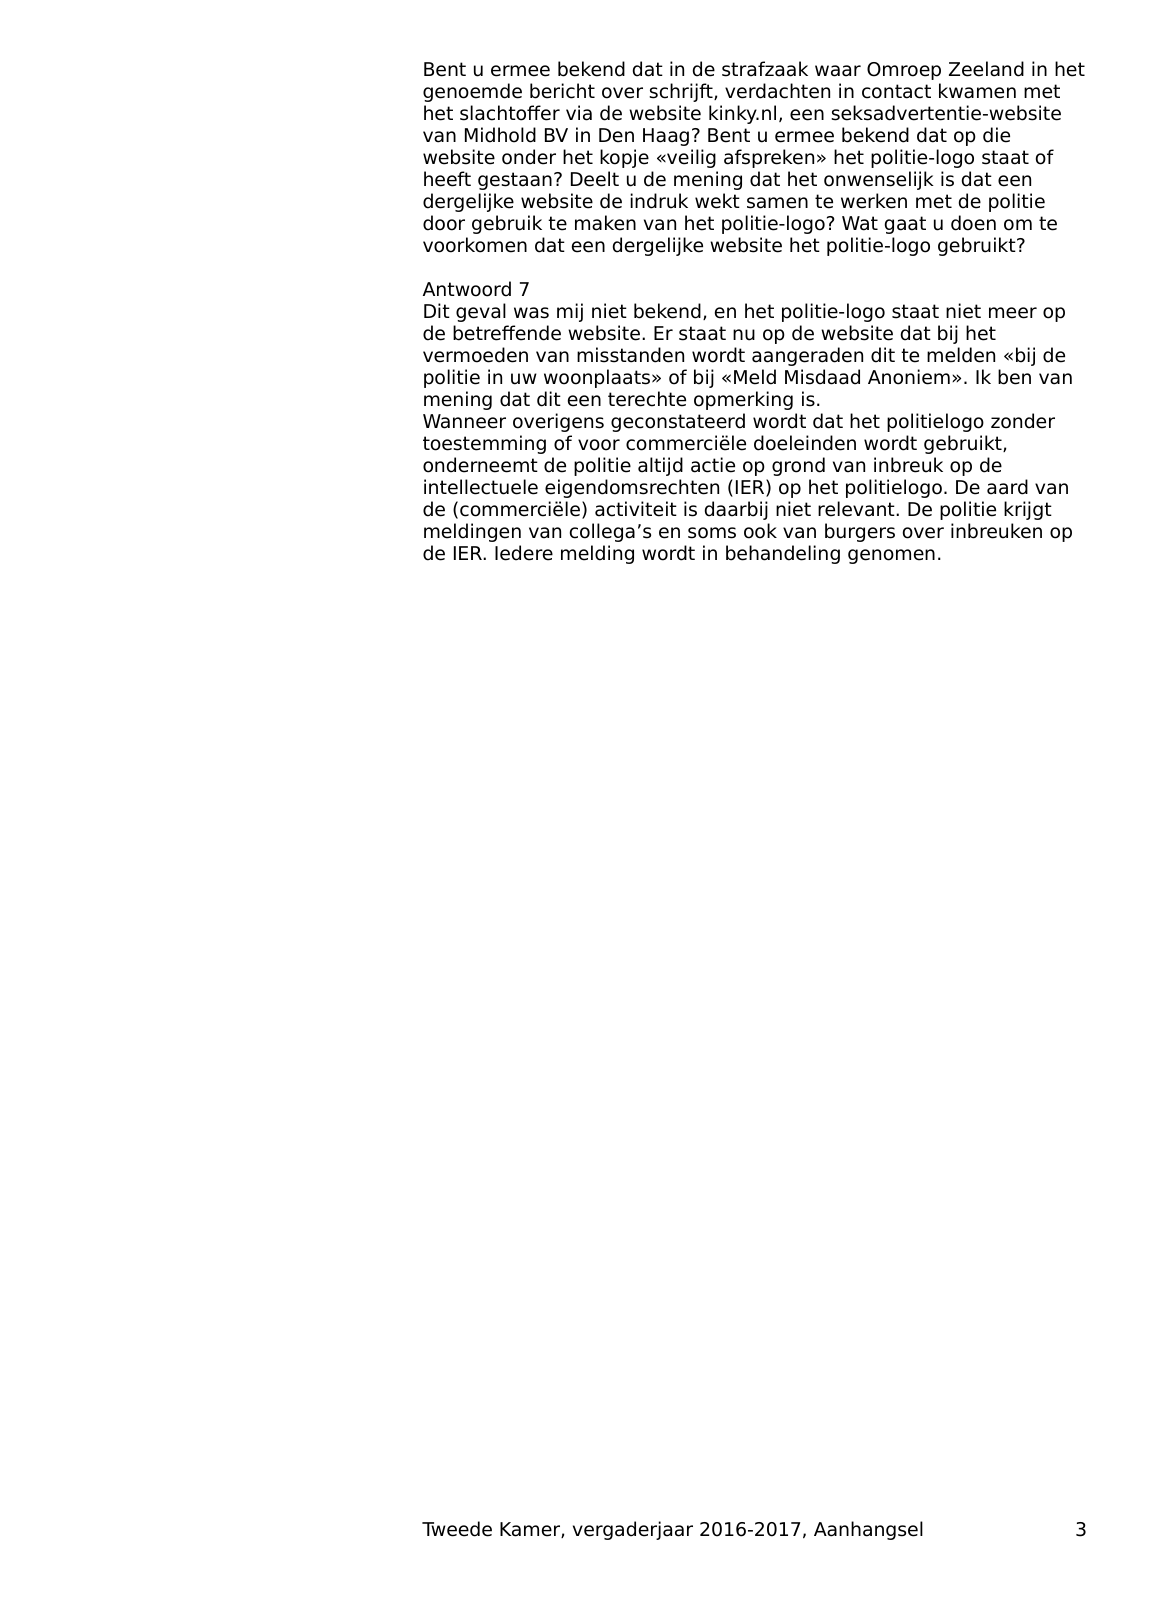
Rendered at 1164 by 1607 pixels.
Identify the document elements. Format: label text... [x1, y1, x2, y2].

text Wanneer overigens geconstateerd wordt dat het politielogo zonder toestemming of voor commerciële doeleinden wordt gebruikt, onderneemt de politie altijd actie op grond van inbreuk op de intellectuele eigendomsrechten (IER) op het politielogo. De aard van de (commerciële) activiteit is daarbij niet relevant. De politie krijgt meldingen van collega’s en soms ook van burgers over inbreuken op de IER. Iedere melding wordt in behandeling genomen. [422, 411, 1087, 565]
text Bent u ermee bekend dat in de strafzaak waar Omroep Zeeland in het genoemde bericht over schrijft, verdachten in contact kwamen met het slachtoffer via de website kinky.nl, een seksadvertentie-website van Midhold BV in Den Haag? Bent u ermee bekend dat op die website onder het kopje «veilig afspreken» het politie-logo staat of heeft gestaan? Deelt u de mening dat het onwenselijk is dat een dergelijke website de indruk wekt samen te werken met de politie door gebruik te maken van het politie-logo? Wat gaat u doen om te voorkomen dat een dergelijke website het politie-logo gebruikt? [422, 59, 1087, 257]
text Dit geval was mij niet bekend, en het politie-logo staat niet meer op de betreffende website. Er staat nu op de website dat bij het vermoeden van misstanden wordt aangeraden dit te melden «bij de politie in uw woonplaats» of bij «Meld Misdaad Anoniem». Ik ben van mening dat dit een terechte opmerking is. [422, 301, 1087, 411]
text Antwoord 7 [422, 279, 1087, 301]
